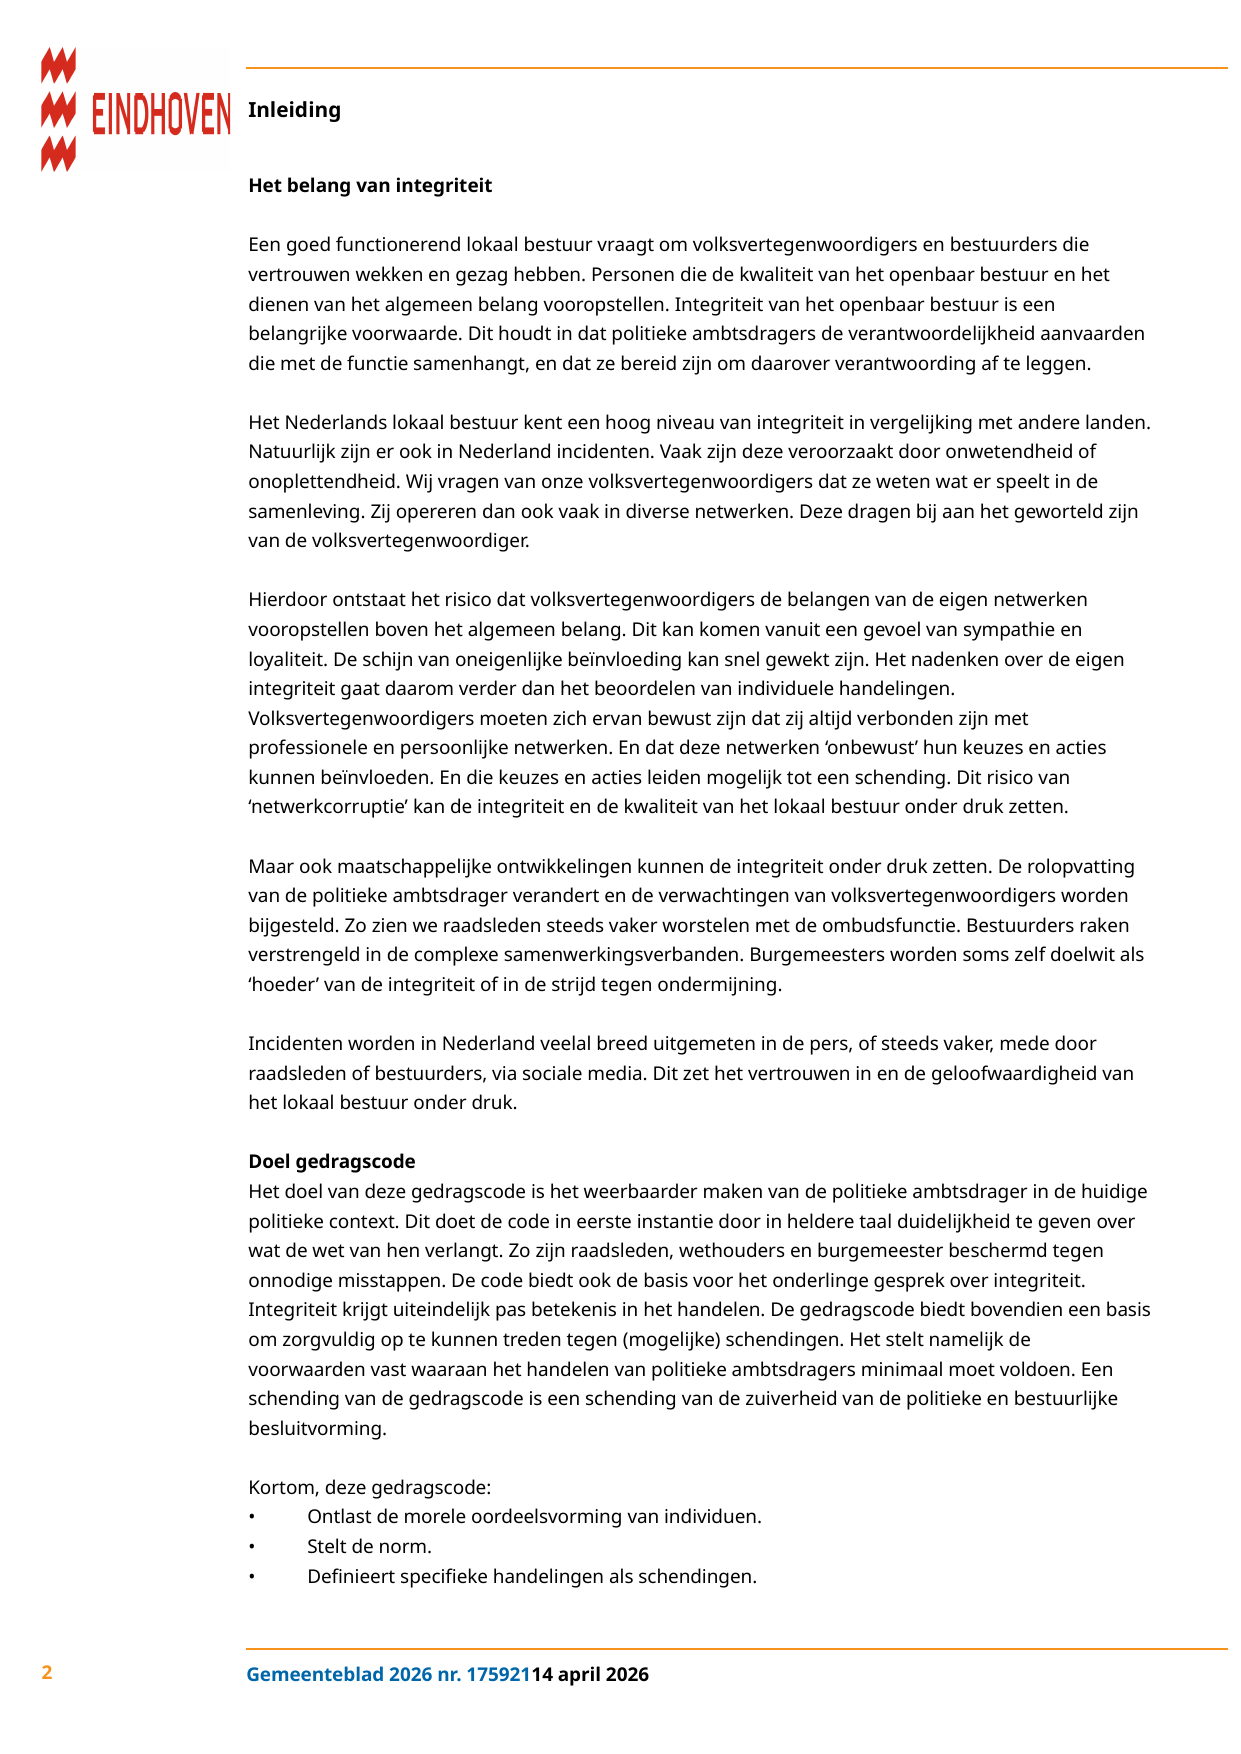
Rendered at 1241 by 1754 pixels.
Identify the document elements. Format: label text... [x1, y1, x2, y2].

text Inleiding [248, 95, 1152, 123]
text Kortom, deze gedragscode: [248, 1474, 1152, 1500]
text Het Nederlands lokaal bestuur kent een hoog niveau van integriteit in vergelijking met andere landen. Natuurlijk zijn er ook in Nederland incidenten. Vaak zijn deze veroorzaakt door onwetendheid of onoplettendheid. Wij vragen van onze volksvertegenwoordigers dat ze weten wat er speelt in de samenleving. Zij opereren dan ook vaak in diverse netwerken. Deze dragen bij aan het geworteld zijn van de volksvertegenwoordiger. [248, 409, 1152, 553]
list Stelt de norm. [248, 1533, 1152, 1559]
picture [41, 47, 231, 172]
text Het belang van integriteit [248, 172, 1152, 198]
text Incidenten worden in Nederland veelal breed uitgemeten in de pers, of steeds vaker, mede door raadsleden of bestuurders, via sociale media. Dit zet het vertrouwen in en de geloofwaardigheid van het lokaal bestuur onder druk. [248, 1030, 1152, 1115]
list Ontlast de morele oordeelsvorming van individuen. [248, 1504, 1152, 1529]
text Doel gedragscode [248, 1149, 1152, 1174]
list Definieert specifieke handelingen als schendingen. [248, 1563, 1152, 1589]
text Maar ook maatschappelijke ontwikkelingen kunnen de integriteit onder druk zetten. De rolopvatting van de politieke ambtsdrager verandert en de verwachtingen van volksvertegenwoordigers worden bijgesteld. Zo zien we raadsleden steeds vaker worstelen met de ombudsfunctie. Bestuurders raken verstrengeld in de complexe samenwerkingsverbanden. Burgemeesters worden soms zelf doelwit als ‘hoeder’ van de integriteit of in de strijd tegen ondermijning. [248, 853, 1152, 997]
text Hierdoor ontstaat het risico dat volksvertegenwoordigers de belangen van de eigen netwerken vooropstellen boven het algemeen belang. Dit kan komen vanuit een gevoel van sympathie en loyaliteit. De schijn van oneigenlijke beïnvloeding kan snel gewekt zijn. Het nadenken over de eigen integriteit gaat daarom verder dan het beoordelen van individuele handelingen. Volksvertegenwoordigers moeten zich ervan bewust zijn dat zij altijd verbonden zijn met professionele en persoonlijke netwerken. En dat deze netwerken ‘onbewust’ hun keuzes en acties kunnen beïnvloeden. En die keuzes en acties leiden mogelijk tot een schending. Dit risico van ‘netwerkcorruptie’ kan de integriteit en de kwaliteit van het lokaal bestuur onder druk zetten. [248, 587, 1152, 819]
text Een goed functionerend lokaal bestuur vraagt om volksvertegenwoordigers en bestuurders die vertrouwen wekken en gezag hebben. Personen die de kwaliteit van het openbaar bestuur en het dienen van het algemeen belang vooropstellen. Integriteit van het openbaar bestuur is een belangrijke voorwaarde. Dit houdt in dat politieke ambtsdragers de verantwoordelijkheid aanvaarden die met de functie samenhangt, en dat ze bereid zijn om daarover verantwoording af te leggen. [248, 232, 1152, 376]
text Het doel van deze gedragscode is het weerbaarder maken van de politieke ambtsdrager in de huidige politieke context. Dit doet de code in eerste instantie door in heldere taal duidelijkheid te geven over wat de wet van hen verlangt. Zo zijn raadsleden, wethouders en burgemeester beschermd tegen onnodige misstappen. De code biedt ook de basis voor het onderlinge gesprek over integriteit. Integriteit krijgt uiteindelijk pas betekenis in het handelen. De gedragscode biedt bovendien een basis om zorgvuldig op te kunnen treden tegen (mogelijke) schendingen. Het stelt namelijk de voorwaarden vast waaraan het handelen van politieke ambtsdragers minimaal moet voldoen. Een schending van de gedragscode is een schending van de zuiverheid van de politieke en bestuurlijke besluitvorming. [248, 1178, 1152, 1441]
